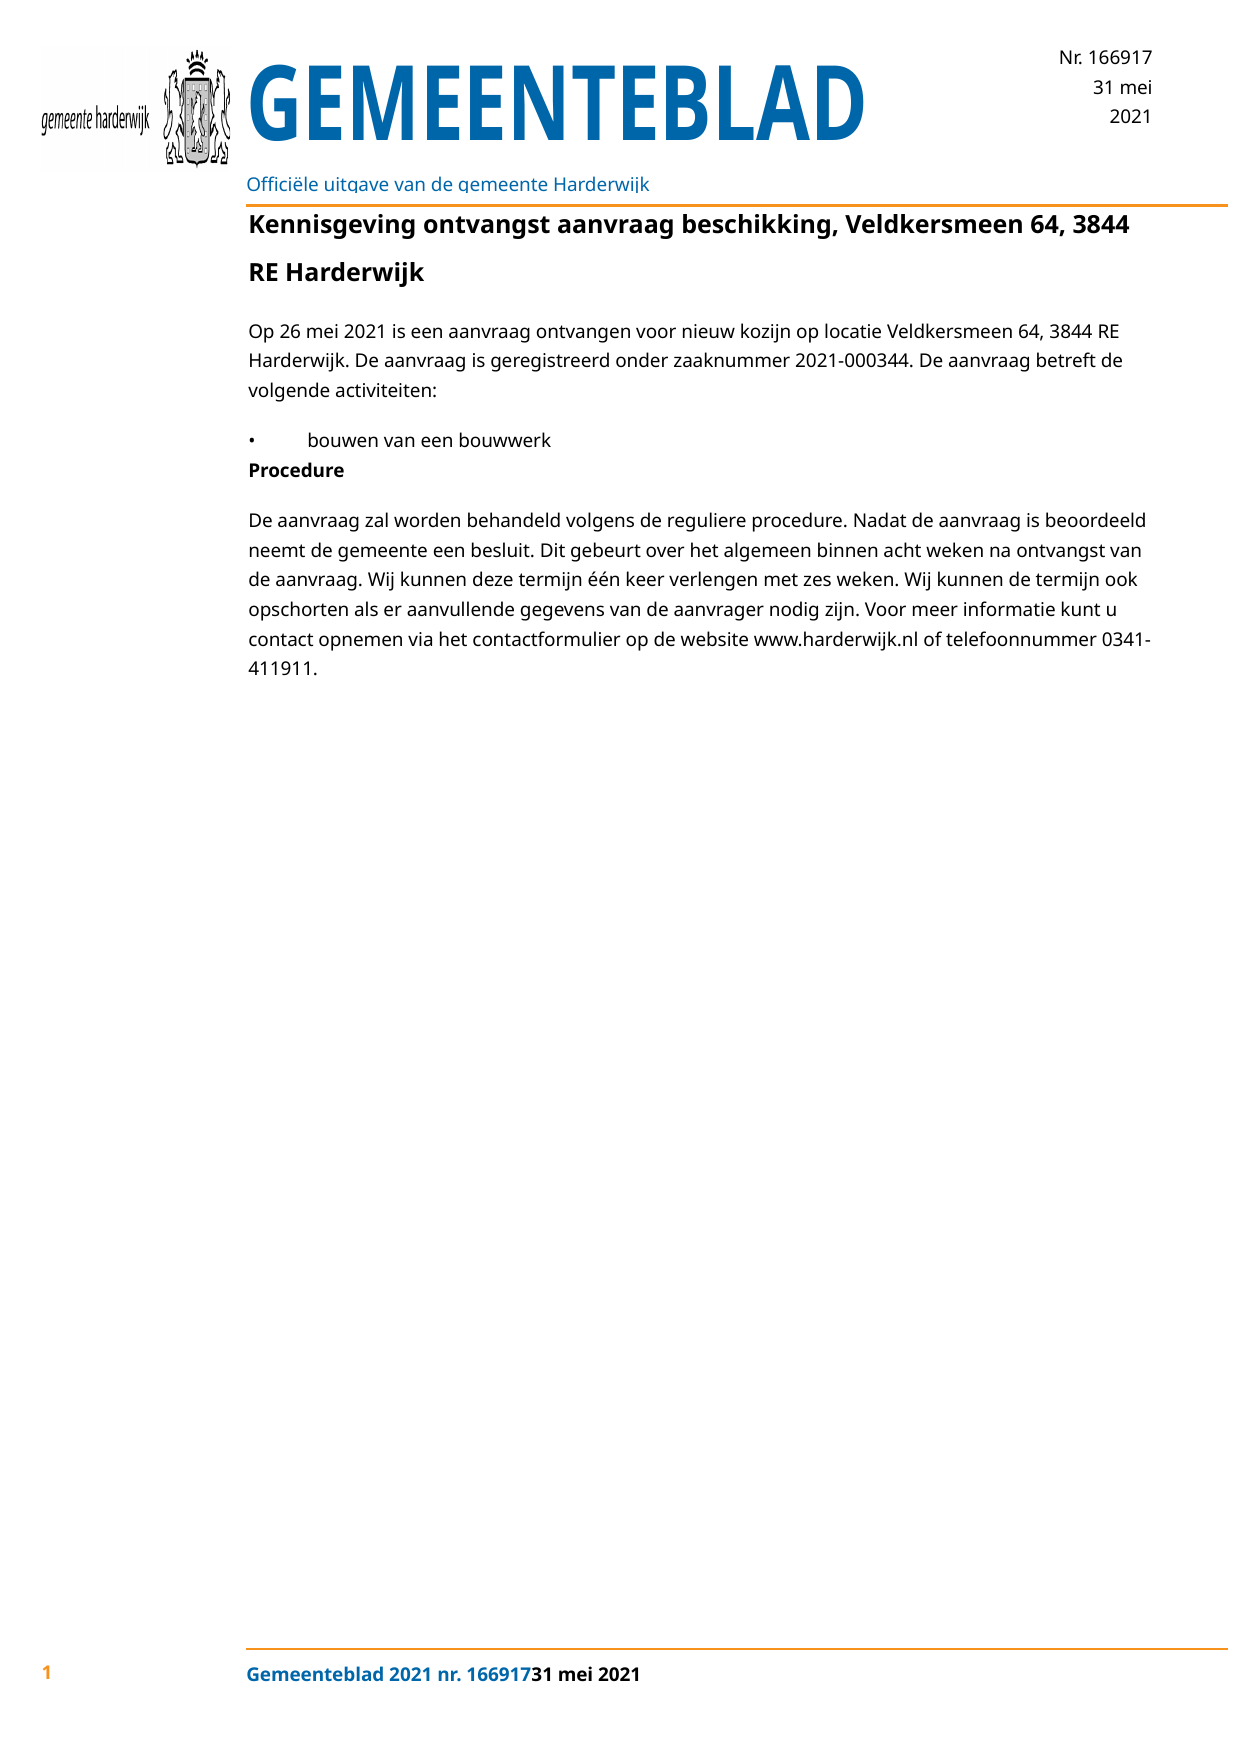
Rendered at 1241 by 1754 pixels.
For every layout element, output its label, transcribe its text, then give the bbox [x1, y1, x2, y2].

list bouwen van een bouwwerk [248, 427, 1152, 453]
text Op 26 mei 2021 is een aanvraag ontvangen voor nieuw kozijn op locatie Veldkersmeen 64, 3844 RE Harderwijk. De aanvraag is geregistreerd onder zaaknummer 2021-000344. De aanvraag betreft de volgende activiteiten: [248, 318, 1152, 403]
text Kennisgeving ontvangst aanvraag beschikking, Veldkersmeen 64, 3844 RE Harderwijk [248, 207, 1152, 288]
text De aanvraag zal worden behandeld volgens de reguliere procedure. Nadat de aanvraag is beoordeeld neemt de gemeente een besluit. Dit gebeurt over het algemeen binnen acht weken na ontvangst van de aanvraag. Wij kunnen deze termijn één keer verlengen met zes weken. Wij kunnen de termijn ook opschorten als er aanvullende gegevens van de aanvrager nodig zijn. Voor meer informatie kunt u contact opnemen via het contactformulier op de website www.harderwijk.nl of telefoonnummer 0341-411911. [248, 507, 1152, 681]
picture [41, 47, 231, 172]
text Procedure [248, 457, 1152, 483]
